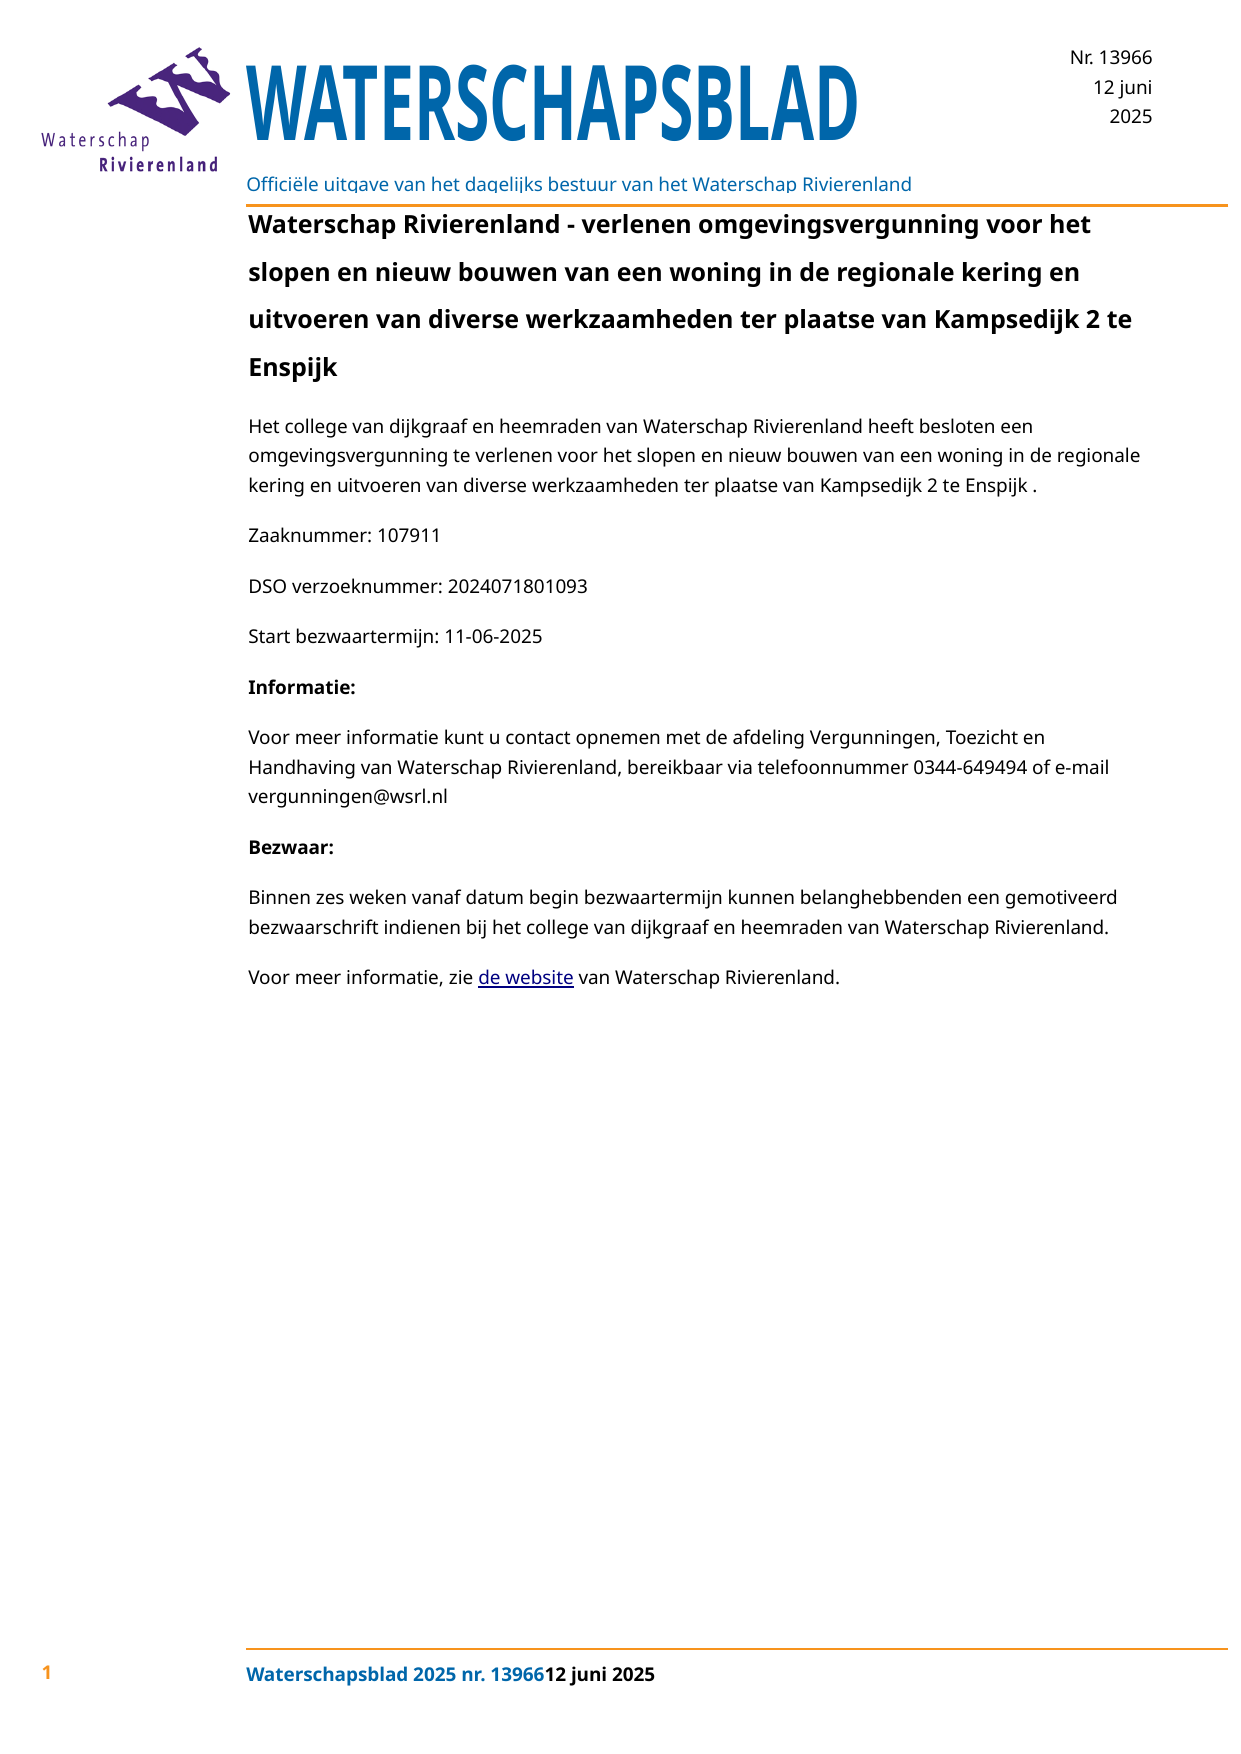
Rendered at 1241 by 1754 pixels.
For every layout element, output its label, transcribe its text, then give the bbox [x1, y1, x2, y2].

text Voor meer informatie kunt u contact opnemen met de afdeling Vergunningen, Toezicht en Handhaving van Waterschap Rivierenland, bereikbaar via telefoonnummer 0344-649494 of e-mail vergunningen@wsrl.nl [248, 724, 1152, 809]
text Zaaknummer: 107911 [248, 523, 1152, 548]
text Waterschap Rivierenland - verlenen omgevingsvergunning voor het slopen en nieuw bouwen van een woning in de regionale kering en uitvoeren van diverse werkzaamheden ter plaatse van Kampsedijk 2 te Enspijk [248, 207, 1152, 384]
text Informatie: [248, 674, 1152, 700]
picture [41, 47, 231, 172]
text Voor meer informatie, zie de website van Waterschap Rivierenland. [248, 964, 1152, 990]
text Bezwaar: [248, 834, 1152, 860]
text Het college van dijkgraaf en heemraden van Waterschap Rivierenland heeft besloten een omgevingsvergunning te verlenen voor het slopen en nieuw bouwen van een woning in de regionale kering en uitvoeren van diverse werkzaamheden ter plaatse van Kampsedijk 2 te Enspijk . [248, 413, 1152, 498]
text DSO verzoeknummer: 2024071801093 [248, 573, 1152, 599]
text Start bezwaartermijn: 11-06-2025 [248, 623, 1152, 649]
text Binnen zes weken vanaf datum begin bezwaartermijn kunnen belanghebbenden een gemotiveerd bezwaarschrift indienen bij het college van dijkgraaf en heemraden van Waterschap Rivierenland. [248, 884, 1152, 940]
